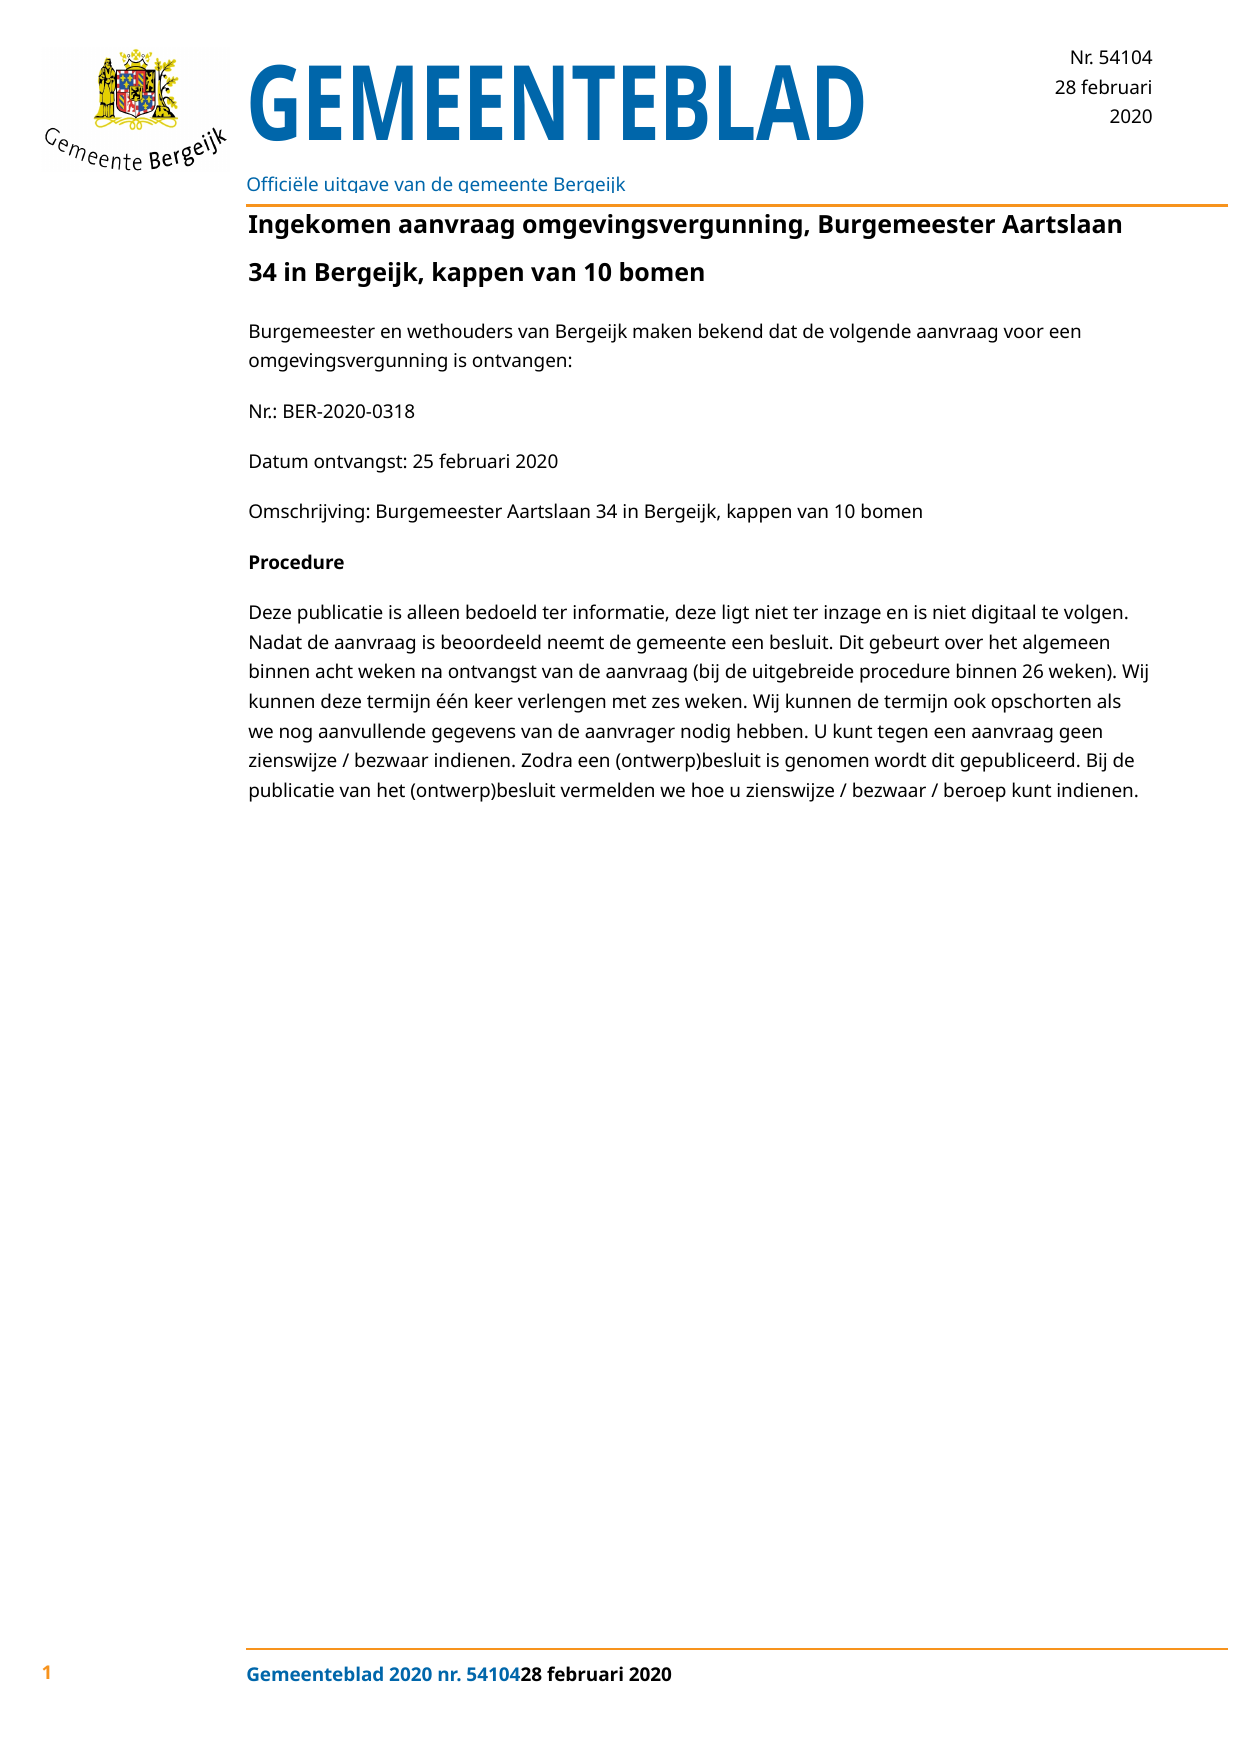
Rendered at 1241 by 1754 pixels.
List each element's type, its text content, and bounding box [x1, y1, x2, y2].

text Deze publicatie is alleen bedoeld ter informatie, deze ligt niet ter inzage en is niet digitaal te volgen. Nadat de aanvraag is beoordeeld neemt de gemeente een besluit. Dit gebeurt over het algemeen binnen acht weken na ontvangst van de aanvraag (bij de uitgebreide procedure binnen 26 weken). Wij kunnen deze termijn één keer verlengen met zes weken. Wij kunnen de termijn ook opschorten als we nog aanvullende gegevens van de aanvrager nodig hebben. U kunt tegen een aanvraag geen zienswijze / bezwaar indienen. Zodra een (ontwerp)besluit is genomen wordt dit gepubliceerd. Bij de publicatie van het (ontwerp)besluit vermelden we hoe u zienswijze / bezwaar / beroep kunt indienen. [248, 599, 1152, 803]
text Datum ontvangst: 25 februari 2020 [248, 448, 1152, 474]
text Omschrijving: Burgemeester Aartslaan 34 in Bergeijk, kappen van 10 bomen [248, 499, 1152, 524]
text Nr.: BER-2020-0318 [248, 398, 1152, 424]
text Burgemeester en wethouders van Bergeijk maken bekend dat de volgende aanvraag voor een omgevingsvergunning is ontvangen: [248, 318, 1152, 373]
picture [41, 47, 231, 172]
text Procedure [248, 549, 1152, 575]
text Ingekomen aanvraag omgevingsvergunning, Burgemeester Aartslaan 34 in Bergeijk, kappen van 10 bomen [248, 207, 1152, 288]
